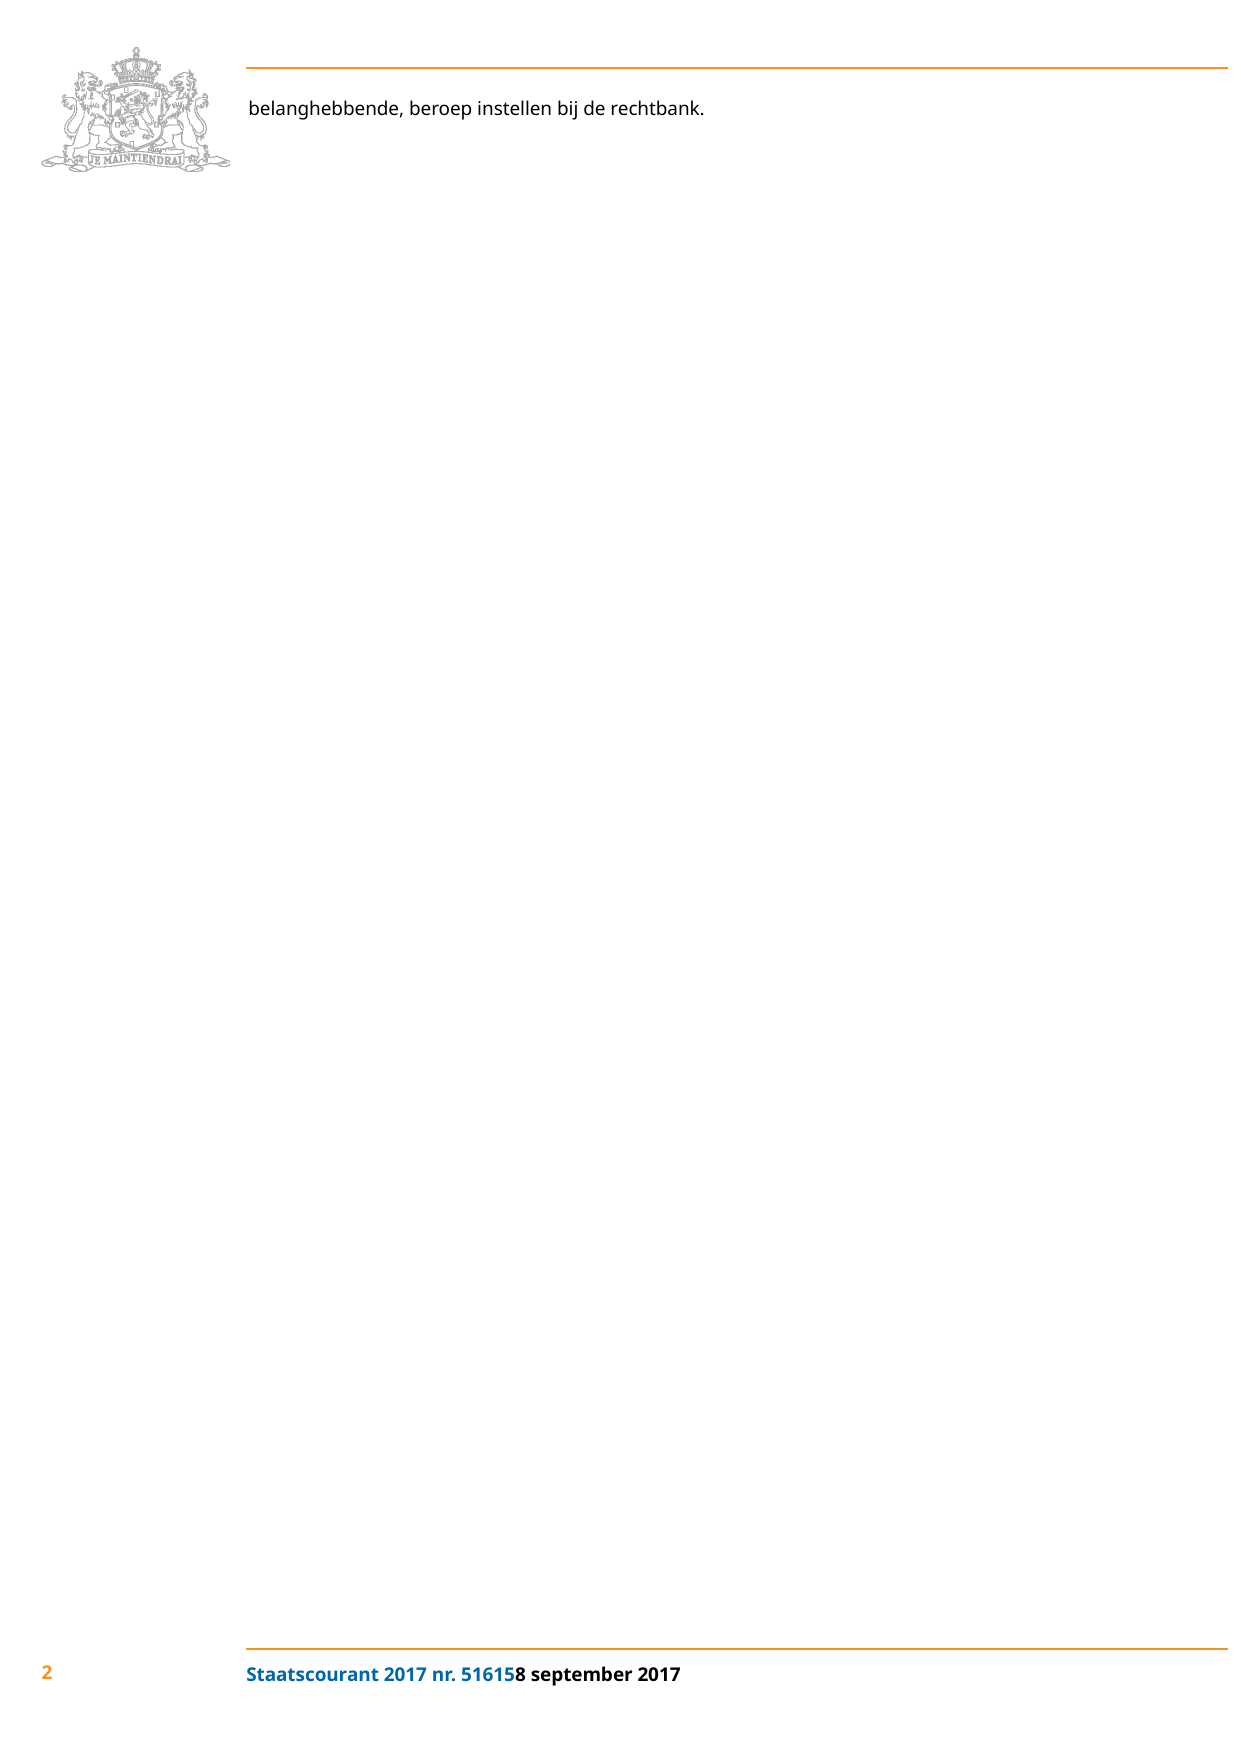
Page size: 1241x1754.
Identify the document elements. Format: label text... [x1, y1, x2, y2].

text belanghebbende, beroep instellen bij de rechtbank. [248, 95, 1152, 121]
picture [41, 47, 231, 172]
